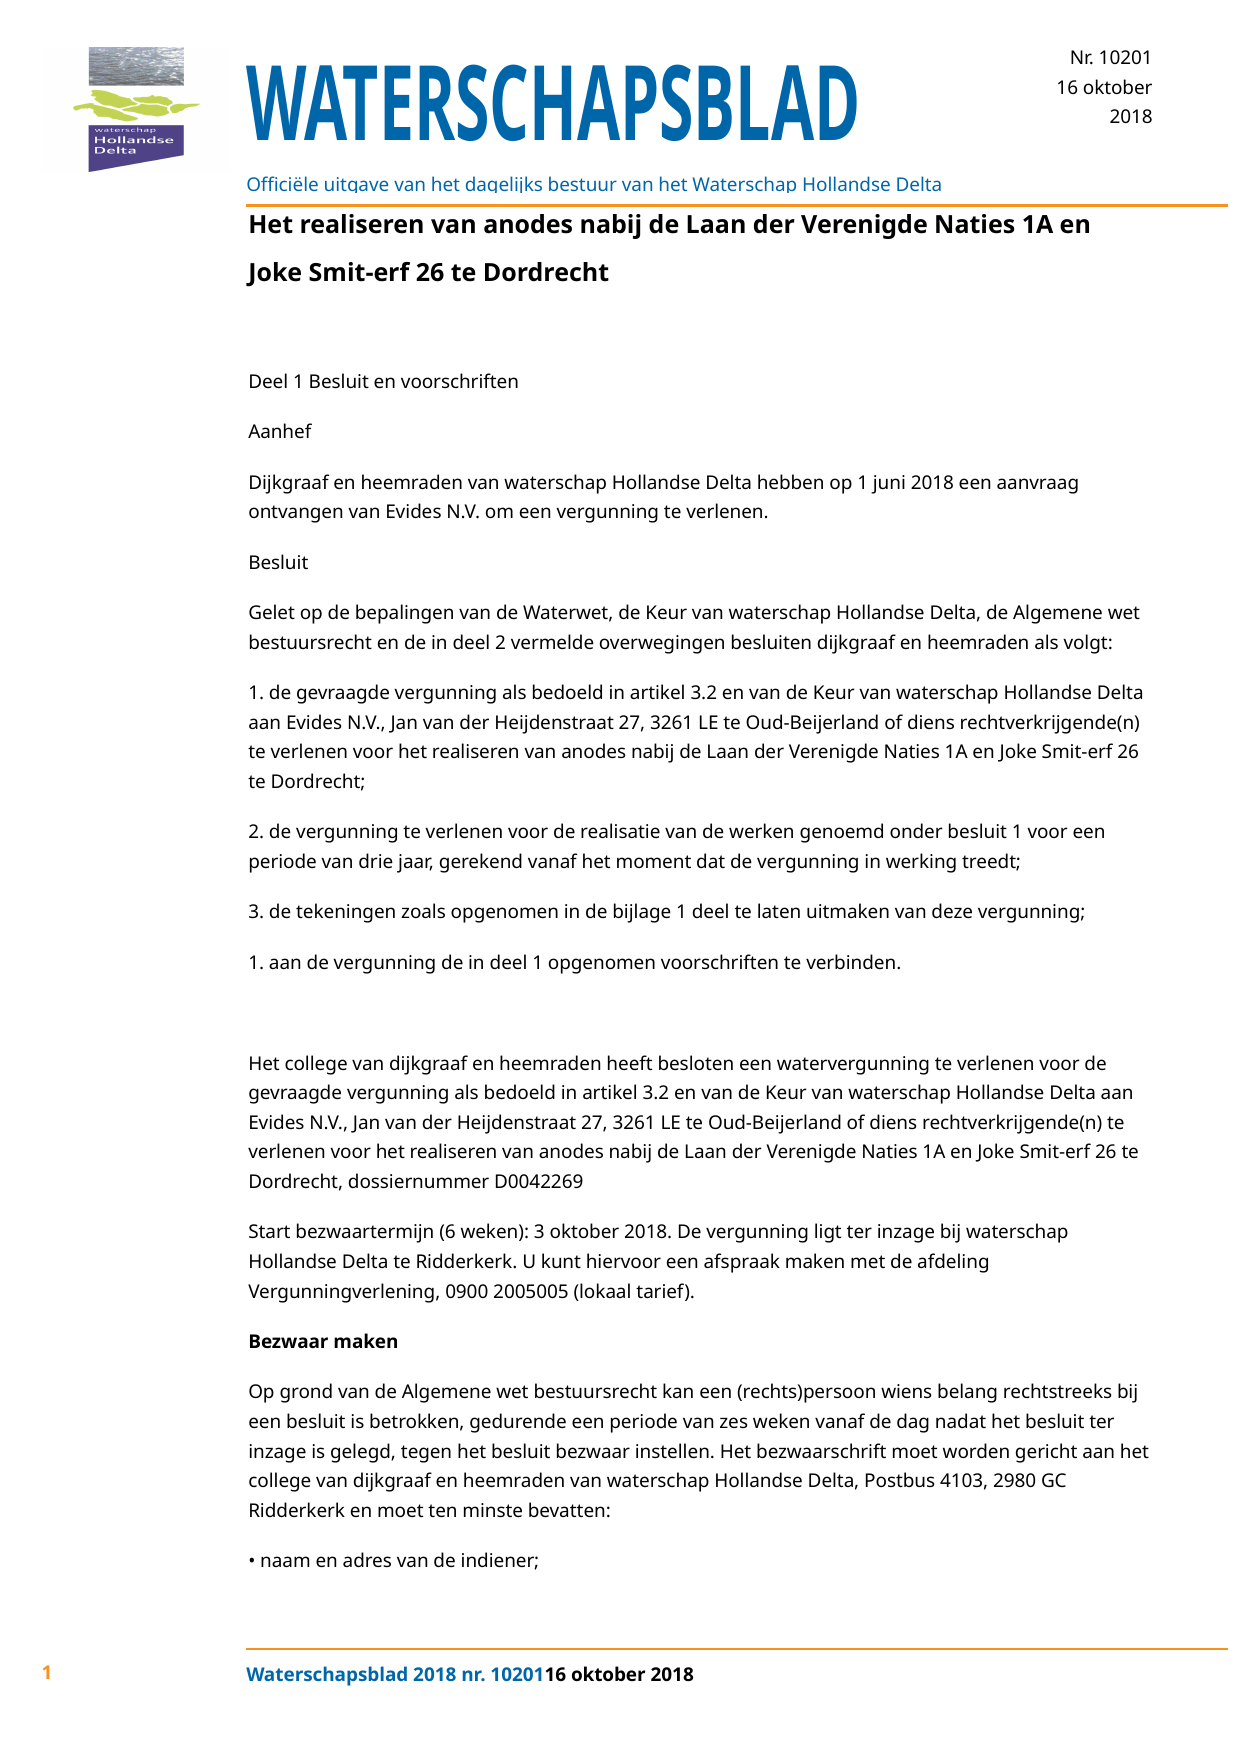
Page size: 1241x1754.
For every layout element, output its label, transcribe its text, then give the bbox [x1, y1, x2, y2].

text Het realiseren van anodes nabij de Laan der Verenigde Naties 1A en Joke Smit-erf 26 te Dordrecht [248, 207, 1152, 288]
text 1. de gevraagde vergunning als bedoeld in artikel 3.2 en van de Keur van waterschap Hollandse Delta aan Evides N.V., Jan van der Heijdenstraat 27, 3261 LE te Oud-Beijerland of diens rechtverkrijgende(n) te verlenen voor het realiseren van anodes nabij de Laan der Verenigde Naties 1A en Joke Smit-erf 26 te Dordrecht; [248, 679, 1152, 794]
text Start bezwaartermijn (6 weken): 3 oktober 2018. De vergunning ligt ter inzage bij waterschap Hollandse Delta te Ridderkerk. U kunt hiervoor een afspraak maken met de afdeling Vergunningverlening, 0900 2005005 (lokaal tarief). [248, 1219, 1152, 1304]
text Besluit [248, 549, 1152, 575]
text Bezwaar maken [248, 1328, 1152, 1354]
text 1. aan de vergunning de in deel 1 opgenomen voorschriften te verbinden. [248, 949, 1152, 975]
text Deel 1 Besluit en voorschriften [248, 368, 1152, 394]
text 3. de tekeningen zoals opgenomen in de bijlage 1 deel te laten uitmaken van deze vergunning; [248, 899, 1152, 924]
text • naam en adres van de indiener; [248, 1547, 1152, 1573]
text Op grond van de Algemene wet bestuursrecht kan een (rechts)persoon wiens belang rechtstreeks bij een besluit is betrokken, gedurende een periode van zes weken vanaf de dag nadat het besluit ter inzage is gelegd, tegen het besluit bezwaar instellen. Het bezwaarschrift moet worden gericht aan het college van dijkgraaf en heemraden van waterschap Hollandse Delta, Postbus 4103, 2980 GC Ridderkerk en moet ten minste bevatten: [248, 1379, 1152, 1523]
picture [41, 47, 231, 172]
text Aanhef [248, 419, 1152, 444]
text 2. de vergunning te verlenen voor de realisatie van de werken genoemd onder besluit 1 voor een periode van drie jaar, gerekend vanaf het moment dat de vergunning in werking treedt; [248, 819, 1152, 874]
text Dijkgraaf en heemraden van waterschap Hollandse Delta hebben op 1 juni 2018 een aanvraag ontvangen van Evides N.V. om een vergunning te verlenen. [248, 469, 1152, 524]
text Het college van dijkgraaf en heemraden heeft besloten een watervergunning te verlenen voor de gevraagde vergunning als bedoeld in artikel 3.2 en van de Keur van waterschap Hollandse Delta aan Evides N.V., Jan van der Heijdenstraat 27, 3261 LE te Oud-Beijerland of diens rechtverkrijgende(n) te verlenen voor het realiseren van anodes nabij de Laan der Verenigde Naties 1A en Joke Smit-erf 26 te Dordrecht, dossiernummer D0042269 [248, 1050, 1152, 1194]
text Gelet op de bepalingen van de Waterwet, de Keur van waterschap Hollandse Delta, de Algemene wet bestuursrecht en de in deel 2 vermelde overwegingen besluiten dijkgraaf en heemraden als volgt: [248, 599, 1152, 655]
